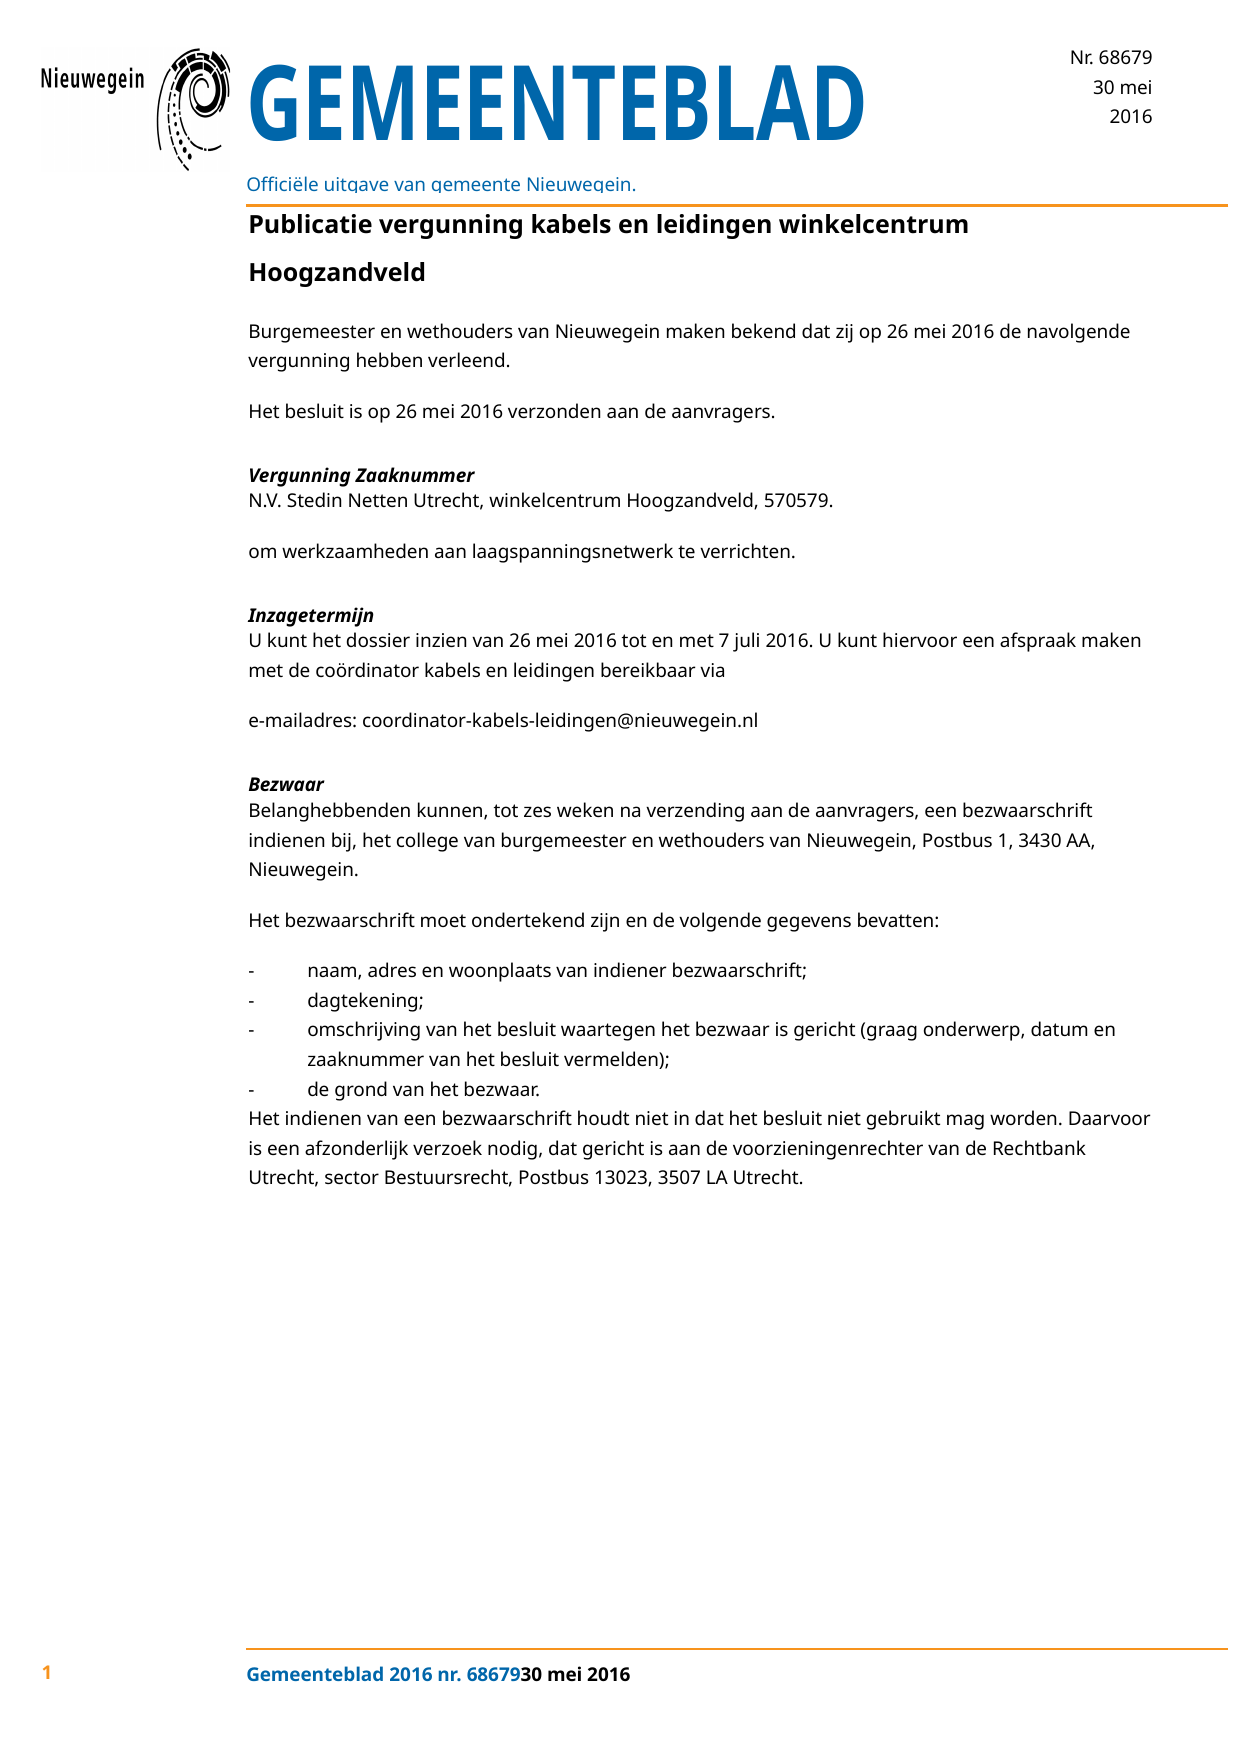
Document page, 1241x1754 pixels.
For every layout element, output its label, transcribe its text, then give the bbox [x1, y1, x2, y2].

text U kunt het dossier inzien van 26 mei 2016 tot en met 7 juli 2016. U kunt hiervoor een afspraak maken met de coördinator kabels en leidingen bereikbaar via [248, 628, 1152, 683]
text Inzagetermijn [248, 602, 1152, 628]
text Publicatie vergunning kabels en leidingen winkelcentrum Hoogzandveld [248, 207, 1152, 288]
list omschrijving van het besluit waartegen het bezwaar is gericht (graag onderwerp, datum en zaaknummer van het besluit vermelden); [248, 1017, 1152, 1072]
text Het indienen van een bezwaarschrift houdt niet in dat het besluit niet gebruikt mag worden. Daarvoor is een afzonderlijk verzoek nodig, dat gericht is aan de voorzieningenrechter van de Rechtbank Utrecht, sector Bestuursrecht, Postbus 13023, 3507 LA Utrecht. [248, 1105, 1152, 1190]
text Het besluit is op 26 mei 2016 verzonden aan de aanvragers. [248, 398, 1152, 424]
text e-mailadres: coordinator-kabels-leidingen@nieuwegein.nl [248, 708, 1152, 733]
picture [41, 47, 231, 172]
text Belanghebbenden kunnen, tot zes weken na verzending aan de aanvragers, een bezwaarschrift indienen bij, het college van burgemeester en wethouders van Nieuwegein, Postbus 1, 3430 AA, Nieuwegein. [248, 797, 1152, 882]
text Het bezwaarschrift moet ondertekend zijn en de volgende gegevens bevatten: [248, 907, 1152, 933]
text Vergunning Zaaknummer [248, 462, 1152, 488]
text Bezwaar [248, 772, 1152, 797]
list dagtekening; [248, 987, 1152, 1013]
list de grond van het bezwaar. [248, 1076, 1152, 1101]
list naam, adres en woonplaats van indiener bezwaarschrift; [248, 957, 1152, 983]
text N.V. Stedin Netten Utrecht, winkelcentrum Hoogzandveld, 570579. [248, 488, 1152, 513]
text om werkzaamheden aan laagspanningsnetwerk te verrichten. [248, 538, 1152, 564]
text Burgemeester en wethouders van Nieuwegein maken bekend dat zij op 26 mei 2016 de navolgende vergunning hebben verleend. [248, 318, 1152, 373]
